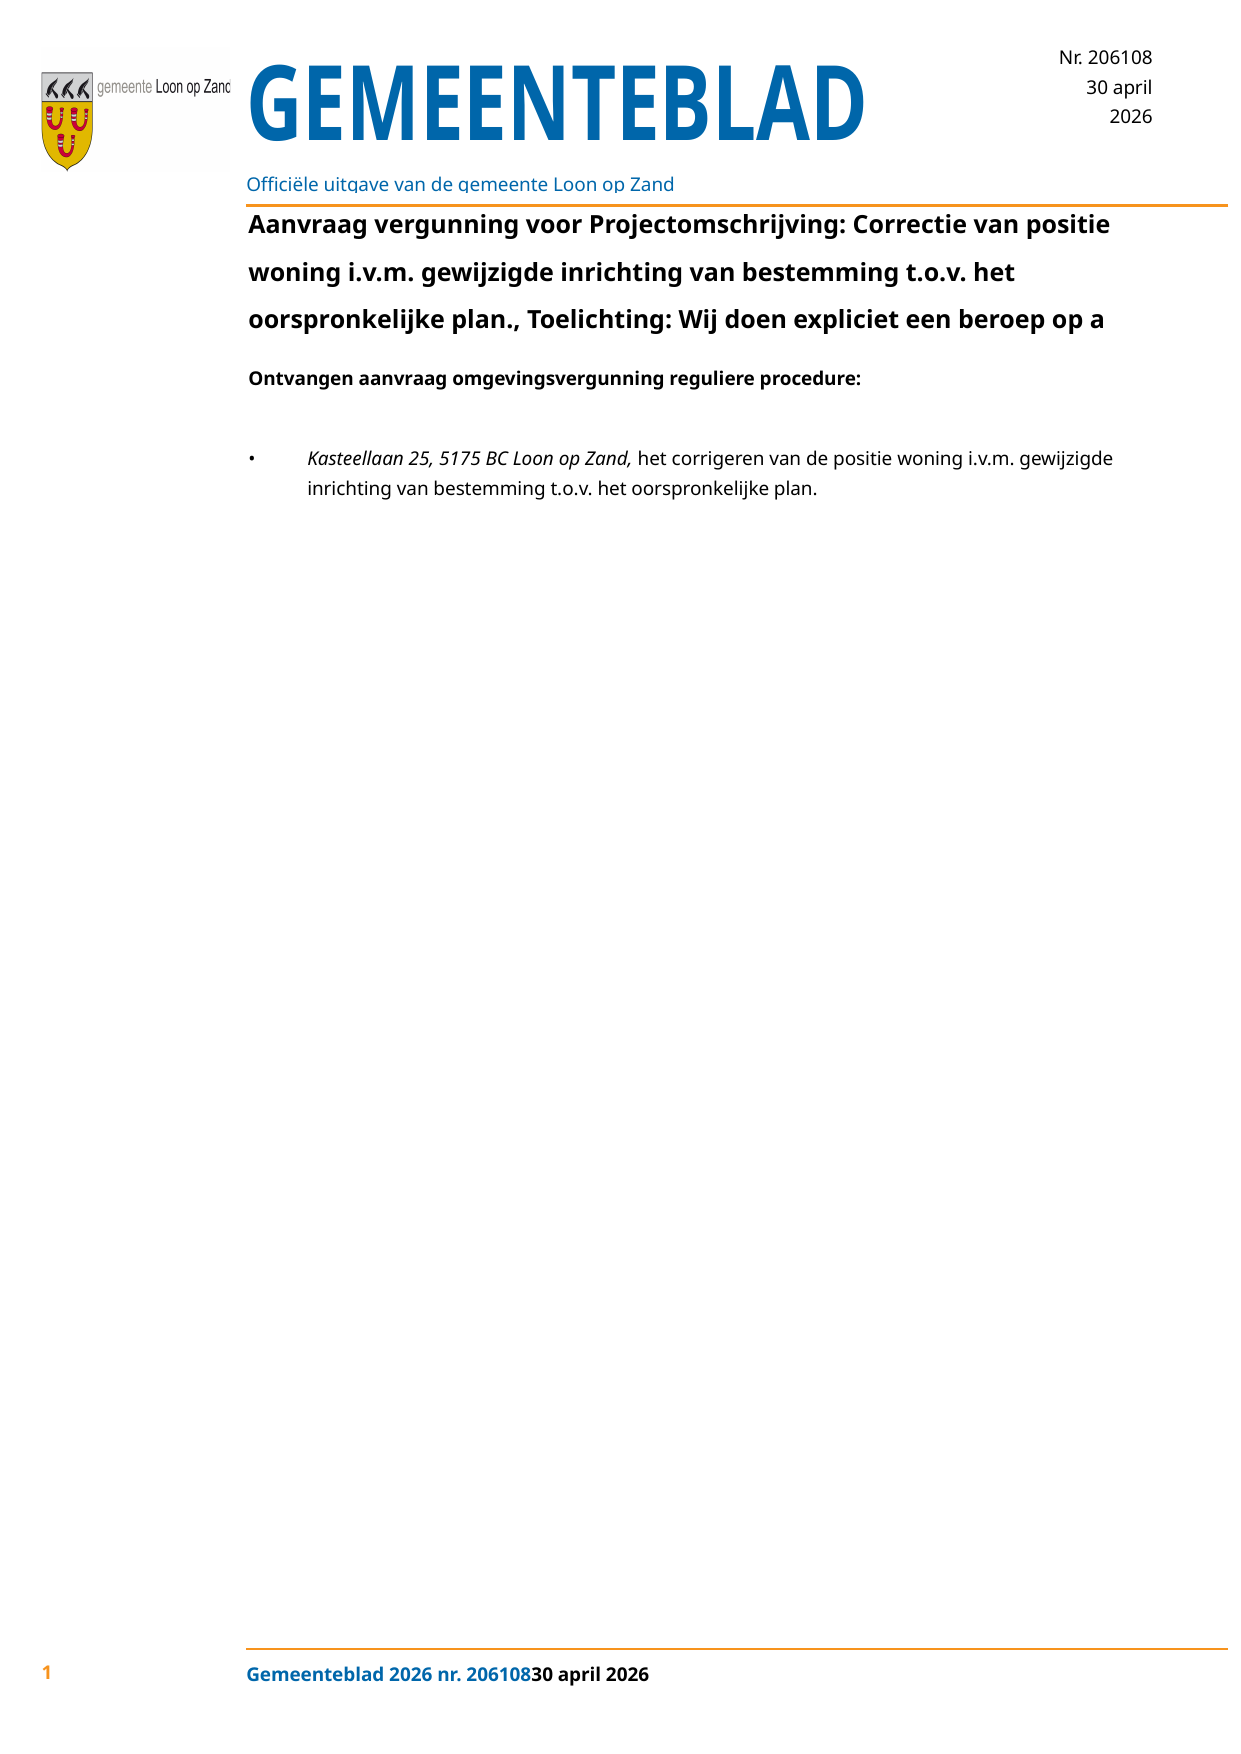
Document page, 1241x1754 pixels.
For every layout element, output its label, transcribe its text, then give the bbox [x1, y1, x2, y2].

text Aanvraag vergunning voor Projectomschrijving: Correctie van positie woning i.v.m. gewijzigde inrichting van bestemming t.o.v. het oorspronkelijke plan., Toelichting: Wij doen expliciet een beroep op a [248, 207, 1152, 336]
text Ontvangen aanvraag omgevingsvergunning reguliere procedure: [248, 366, 1152, 391]
list Kasteellaan 25, 5175 BC Loon op Zand, het corrigeren van de positie woning i.v.m. gewijzigde inrichting van bestemming t.o.v. het oorspronkelijke plan. [248, 446, 1152, 501]
picture [41, 47, 231, 172]
